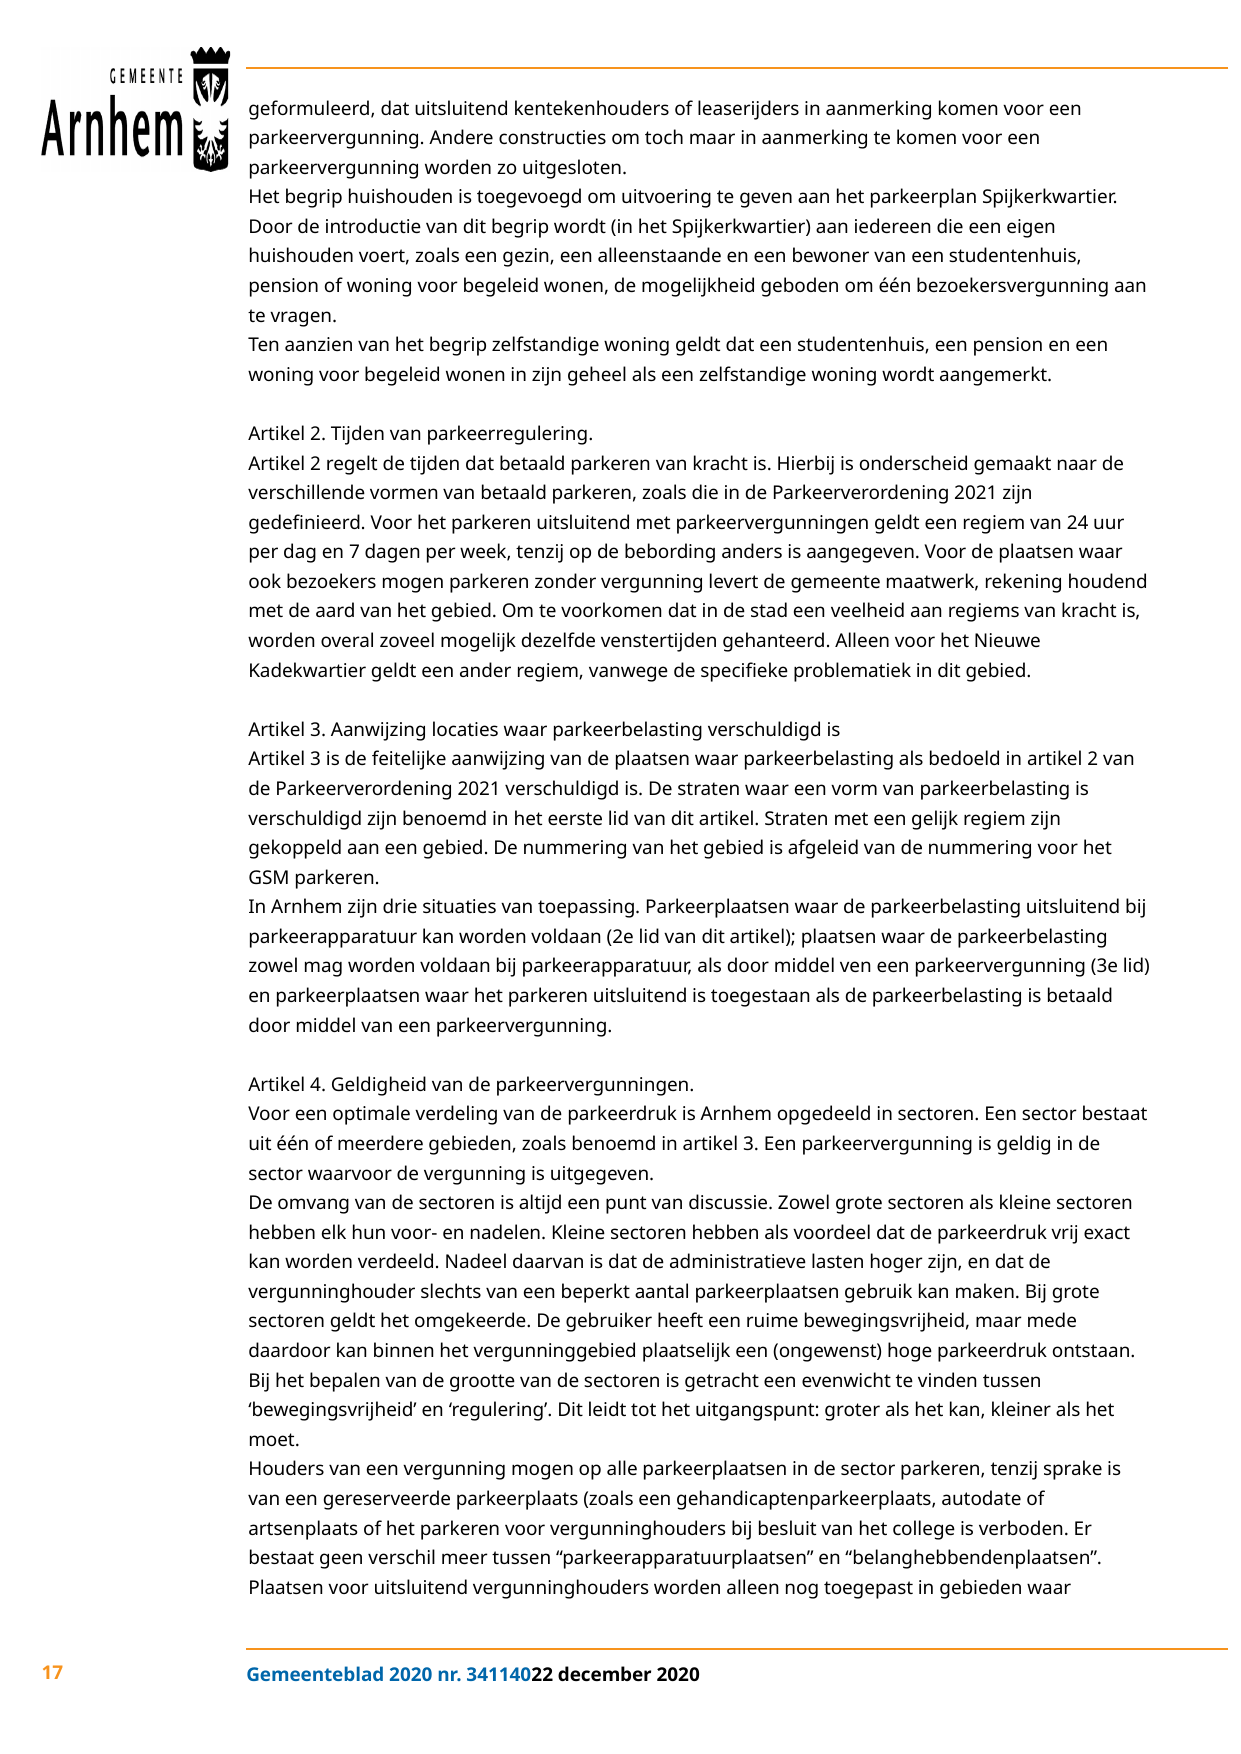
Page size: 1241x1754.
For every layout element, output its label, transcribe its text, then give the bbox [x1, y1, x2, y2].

picture [41, 47, 231, 172]
text Artikel 2. Tijden van parkeerregulering. [248, 420, 1152, 446]
text De omvang van de sectoren is altijd een punt van discussie. Zowel grote sectoren als kleine sectoren hebben elk hun voor- en nadelen. Kleine sectoren hebben als voordeel dat de parkeerdruk vrij exact kan worden verdeeld. Nadeel daarvan is dat de administratieve lasten hoger zijn, en dat de vergunninghouder slechts van een beperkt aantal parkeerplaatsen gebruik kan maken. Bij grote sectoren geldt het omgekeerde. De gebruiker heeft een ruime bewegingsvrijheid, maar mede daardoor kan binnen het vergunninggebied plaatselijk een (ongewenst) hoge parkeerdruk ontstaan. [248, 1189, 1152, 1363]
text Voor een optimale verdeling van de parkeerdruk is Arnhem opgedeeld in sectoren. Een sector bestaat uit één of meerdere gebieden, zoals benoemd in artikel 3. Een parkeervergunning is geldig in de sector waarvoor de vergunning is uitgegeven. [248, 1101, 1152, 1186]
text Het begrip huishouden is toegevoegd om uitvoering te geven aan het parkeerplan Spijkerkwartier. Door de introductie van dit begrip wordt (in het Spijkerkwartier) aan iedereen die een eigen huishouden voert, zoals een gezin, een alleenstaande en een bewoner van een studentenhuis, pension of woning voor begeleid wonen, de mogelijkheid geboden om één bezoekersvergunning aan te vragen. [248, 183, 1152, 328]
text In Arnhem zijn drie situaties van toepassing. Parkeerplaatsen waar de parkeerbelasting uitsluitend bij parkeerapparatuur kan worden voldaan (2e lid van dit artikel); plaatsen waar de parkeerbelasting zowel mag worden voldaan bij parkeerapparatuur, als door middel ven een parkeervergunning (3e lid) en parkeerplaatsen waar het parkeren uitsluitend is toegestaan als de parkeerbelasting is betaald door middel van een parkeervergunning. [248, 893, 1152, 1038]
text geformuleerd, dat uitsluitend kentekenhouders of leaserijders in aanmerking komen voor een parkeervergunning. Andere constructies om toch maar in aanmerking te komen voor een parkeervergunning worden zo uitgesloten. [248, 95, 1152, 180]
text Artikel 2 regelt de tijden dat betaald parkeren van kracht is. Hierbij is onderscheid gemaakt naar de verschillende vormen van betaald parkeren, zoals die in de Parkeerverordening 2021 zijn gedefinieerd. Voor het parkeren uitsluitend met parkeervergunningen geldt een regiem van 24 uur per dag en 7 dagen per week, tenzij op de bebording anders is aangegeven. Voor de plaatsen waar ook bezoekers mogen parkeren zonder vergunning levert de gemeente maatwerk, rekening houdend met de aard van het gebied. Om te voorkomen dat in de stad een veelheid aan regiems van kracht is, worden overal zoveel mogelijk dezelfde venstertijden gehanteerd. Alleen voor het Nieuwe Kadekwartier geldt een ander regiem, vanwege de specifieke problematiek in dit gebied. [248, 450, 1152, 683]
text Artikel 4. Geldigheid van de parkeervergunningen. [248, 1071, 1152, 1097]
text Ten aanzien van het begrip zelfstandige woning geldt dat een studentenhuis, een pension en een woning voor begeleid wonen in zijn geheel als een zelfstandige woning wordt aangemerkt. [248, 331, 1152, 387]
text Houders van een vergunning mogen op alle parkeerplaatsen in de sector parkeren, tenzij sprake is van een gereserveerde parkeerplaats (zoals een gehandicaptenparkeerplaats, autodate of artsenplaats of het parkeren voor vergunninghouders bij besluit van het college is verboden. Er bestaat geen verschil meer tussen “parkeerapparatuurplaatsen” en “belanghebbendenplaatsen”. Plaatsen voor uitsluitend vergunninghouders worden alleen nog toegepast in gebieden waar [248, 1456, 1152, 1600]
text Artikel 3. Aanwijzing locaties waar parkeerbelasting verschuldigd is [248, 716, 1152, 742]
text Artikel 3 is de feitelijke aanwijzing van de plaatsen waar parkeerbelasting als bedoeld in artikel 2 van de Parkeerverordening 2021 verschuldigd is. De straten waar een vorm van parkeerbelasting is verschuldigd zijn benoemd in het eerste lid van dit artikel. Straten met een gelijk regiem zijn gekoppeld aan een gebied. De nummering van het gebied is afgeleid van de nummering voor het GSM parkeren. [248, 746, 1152, 890]
text Bij het bepalen van de grootte van de sectoren is getracht een evenwicht te vinden tussen ‘bewegingsvrijheid’ en ‘regulering’. Dit leidt tot het uitgangspunt: groter als het kan, kleiner als het moet. [248, 1367, 1152, 1452]
